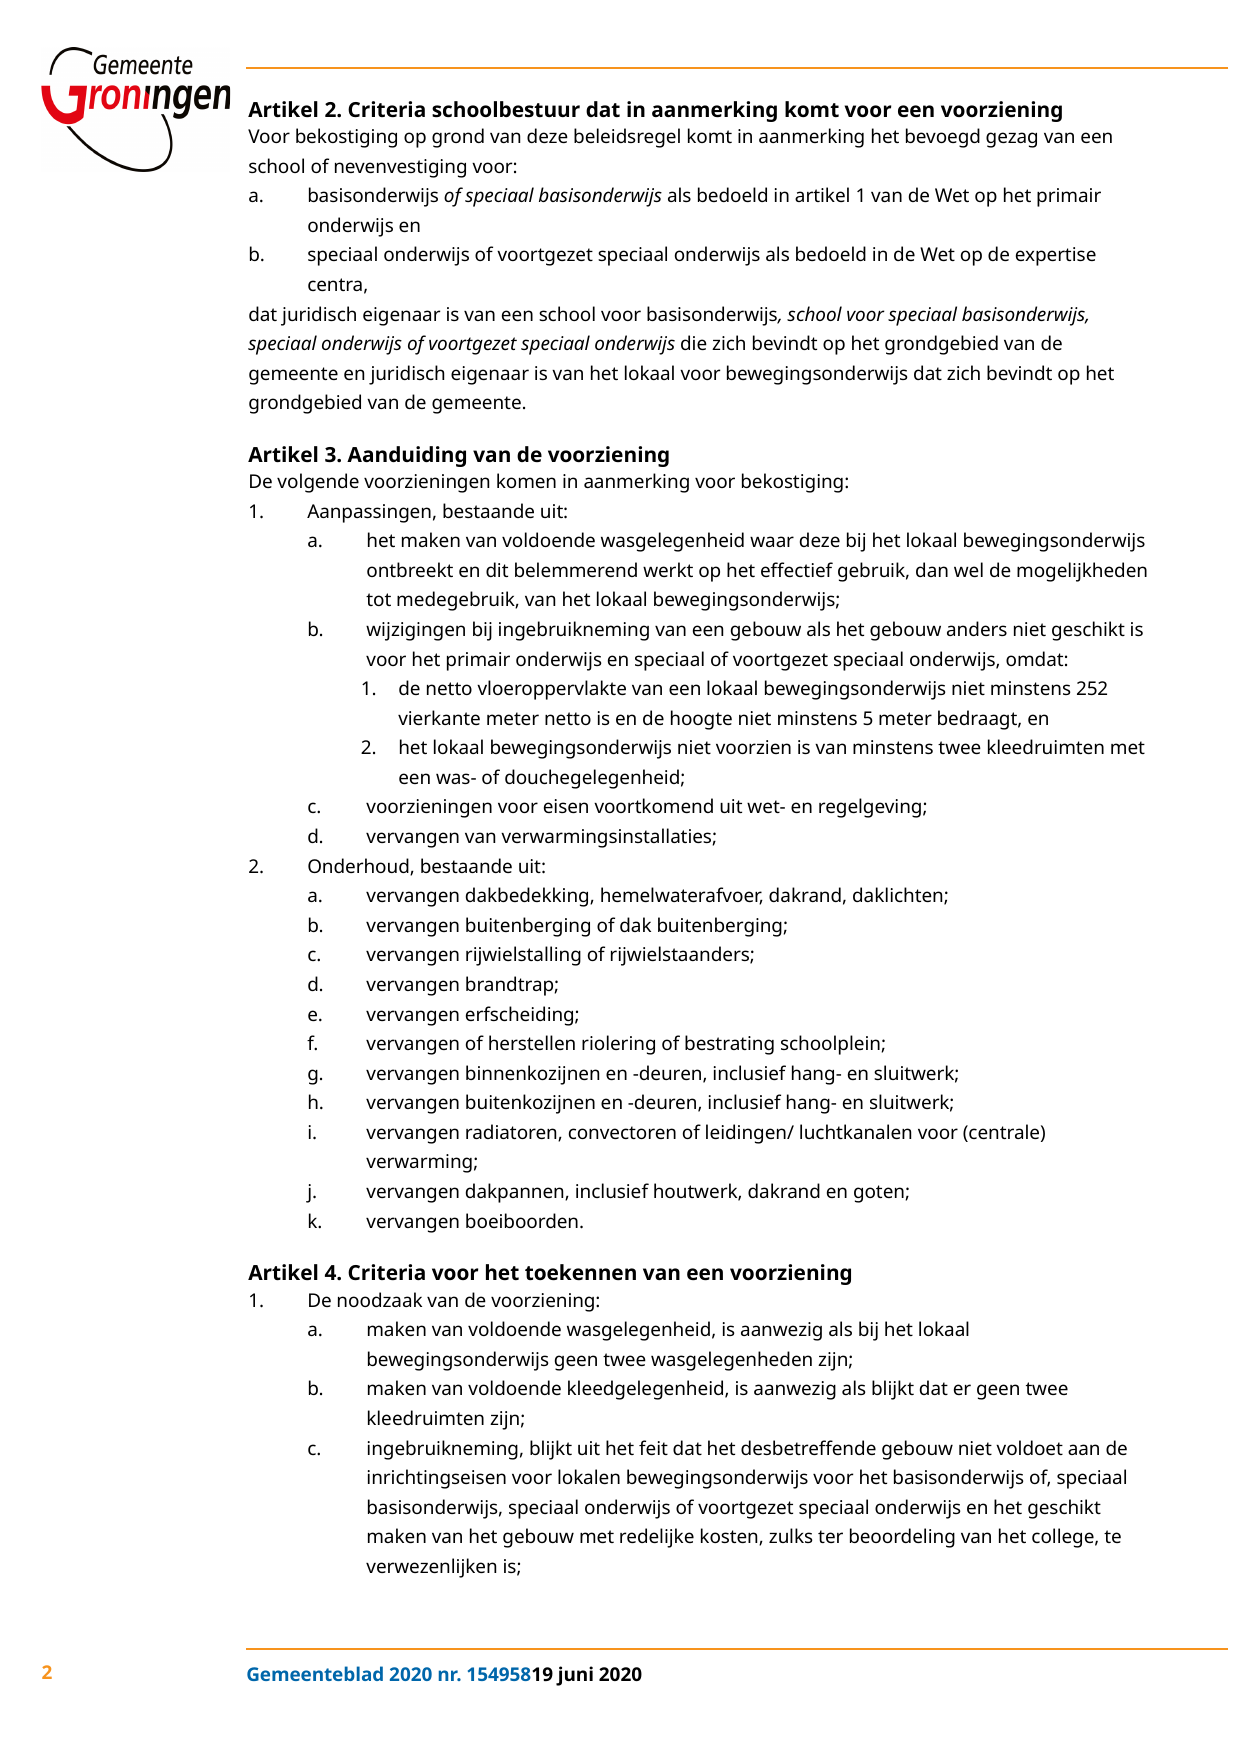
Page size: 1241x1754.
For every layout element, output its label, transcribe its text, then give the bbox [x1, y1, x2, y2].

list vervangen dakpannen, inclusief houtwerk, dakrand en goten; [307, 1178, 1152, 1204]
list basisonderwijs of speciaal basisonderwijs als bedoeld in artikel 1 van de Wet op het primair onderwijs en [248, 182, 1152, 238]
list vervangen dakbedekking, hemelwaterafvoer, dakrand, daklichten; [307, 882, 1152, 908]
list ingebruikneming, blijkt uit het feit dat het desbetreffende gebouw niet voldoet aan de inrichtingseisen voor lokalen bewegingsonderwijs voor het basisonderwijs of, speciaal basisonderwijs, speciaal onderwijs of voortgezet speciaal onderwijs en het geschikt maken van het gebouw met redelijke kosten, zulks ter beoordeling van het college, te verwezenlijken is; [307, 1435, 1152, 1579]
list de netto vloeroppervlakte van een lokaal bewegingsonderwijs niet minstens 252 vierkante meter netto is en de hoogte niet minstens 5 meter bedraagt, en [361, 675, 1152, 731]
text dat juridisch eigenaar is van een school voor basisonderwijs, school voor speciaal basisonderwijs, speciaal onderwijs of voortgezet speciaal onderwijs die zich bevindt op het grondgebied van de gemeente en juridisch eigenaar is van het lokaal voor bewegingsonderwijs dat zich bevindt op het grondgebied van de gemeente. [248, 301, 1152, 415]
list vervangen of herstellen riolering of bestrating schoolplein; [307, 1030, 1152, 1056]
text Artikel 4. Criteria voor het toekennen van een voorziening [248, 1258, 1152, 1287]
text Artikel 2. Criteria schoolbestuur dat in aanmerking komt voor een voorziening [248, 95, 1152, 123]
list voorzieningen voor eisen voortkomend uit wet- en regelgeving; [307, 794, 1152, 819]
picture [41, 47, 231, 172]
list maken van voldoende kleedgelegenheid, is aanwezig als blijkt dat er geen twee kleedruimten zijn; [307, 1376, 1152, 1431]
list maken van voldoende wasgelegenheid, is aanwezig als bij het lokaal bewegingsonderwijs geen twee wasgelegenheden zijn; [307, 1316, 1152, 1372]
text De volgende voorzieningen komen in aanmerking voor bekostiging: [248, 468, 1152, 494]
list vervangen radiatoren, convectoren of leidingen/ luchtkanalen voor (centrale) verwarming; [307, 1119, 1152, 1174]
list vervangen rijwielstalling of rijwielstaanders; [307, 942, 1152, 967]
list vervangen erfscheiding; [307, 1001, 1152, 1027]
list vervangen buitenberging of dak buitenberging; [307, 912, 1152, 938]
list vervangen van verwarmingsinstallaties; [307, 823, 1152, 849]
text Artikel 3. Aanduiding van de voorziening [248, 440, 1152, 468]
list vervangen brandtrap; [307, 971, 1152, 997]
list speciaal onderwijs of voortgezet speciaal onderwijs als bedoeld in de Wet op de expertise centra, [248, 242, 1152, 297]
list het lokaal bewegingsonderwijs niet voorzien is van minstens twee kleedruimten met een was- of douchegelegenheid; [361, 734, 1152, 790]
list vervangen buitenkozijnen en -deuren, inclusief hang- en sluitwerk; [307, 1089, 1152, 1115]
list Aanpassingen, bestaande uit: [248, 498, 1152, 524]
list het maken van voldoende wasgelegenheid waar deze bij het lokaal bewegingsonderwijs ontbreekt en dit belemmerend werkt op het effectief gebruik, dan wel de mogelijkheden tot medegebruik, van het lokaal bewegingsonderwijs; [307, 527, 1152, 612]
list vervangen boeiboorden. [307, 1208, 1152, 1234]
list wijzigingen bij ingebruikneming van een gebouw als het gebouw anders niet geschikt is voor het primair onderwijs en speciaal of voortgezet speciaal onderwijs, omdat: [307, 616, 1152, 672]
text Voor bekostiging op grond van deze beleidsregel komt in aanmerking het bevoegd gezag van een school of nevenvestiging voor: [248, 123, 1152, 178]
list De noodzaak van de voorziening: [248, 1287, 1152, 1312]
list Onderhoud, bestaande uit: [248, 853, 1152, 879]
list vervangen binnenkozijnen en -deuren, inclusief hang- en sluitwerk; [307, 1060, 1152, 1086]
